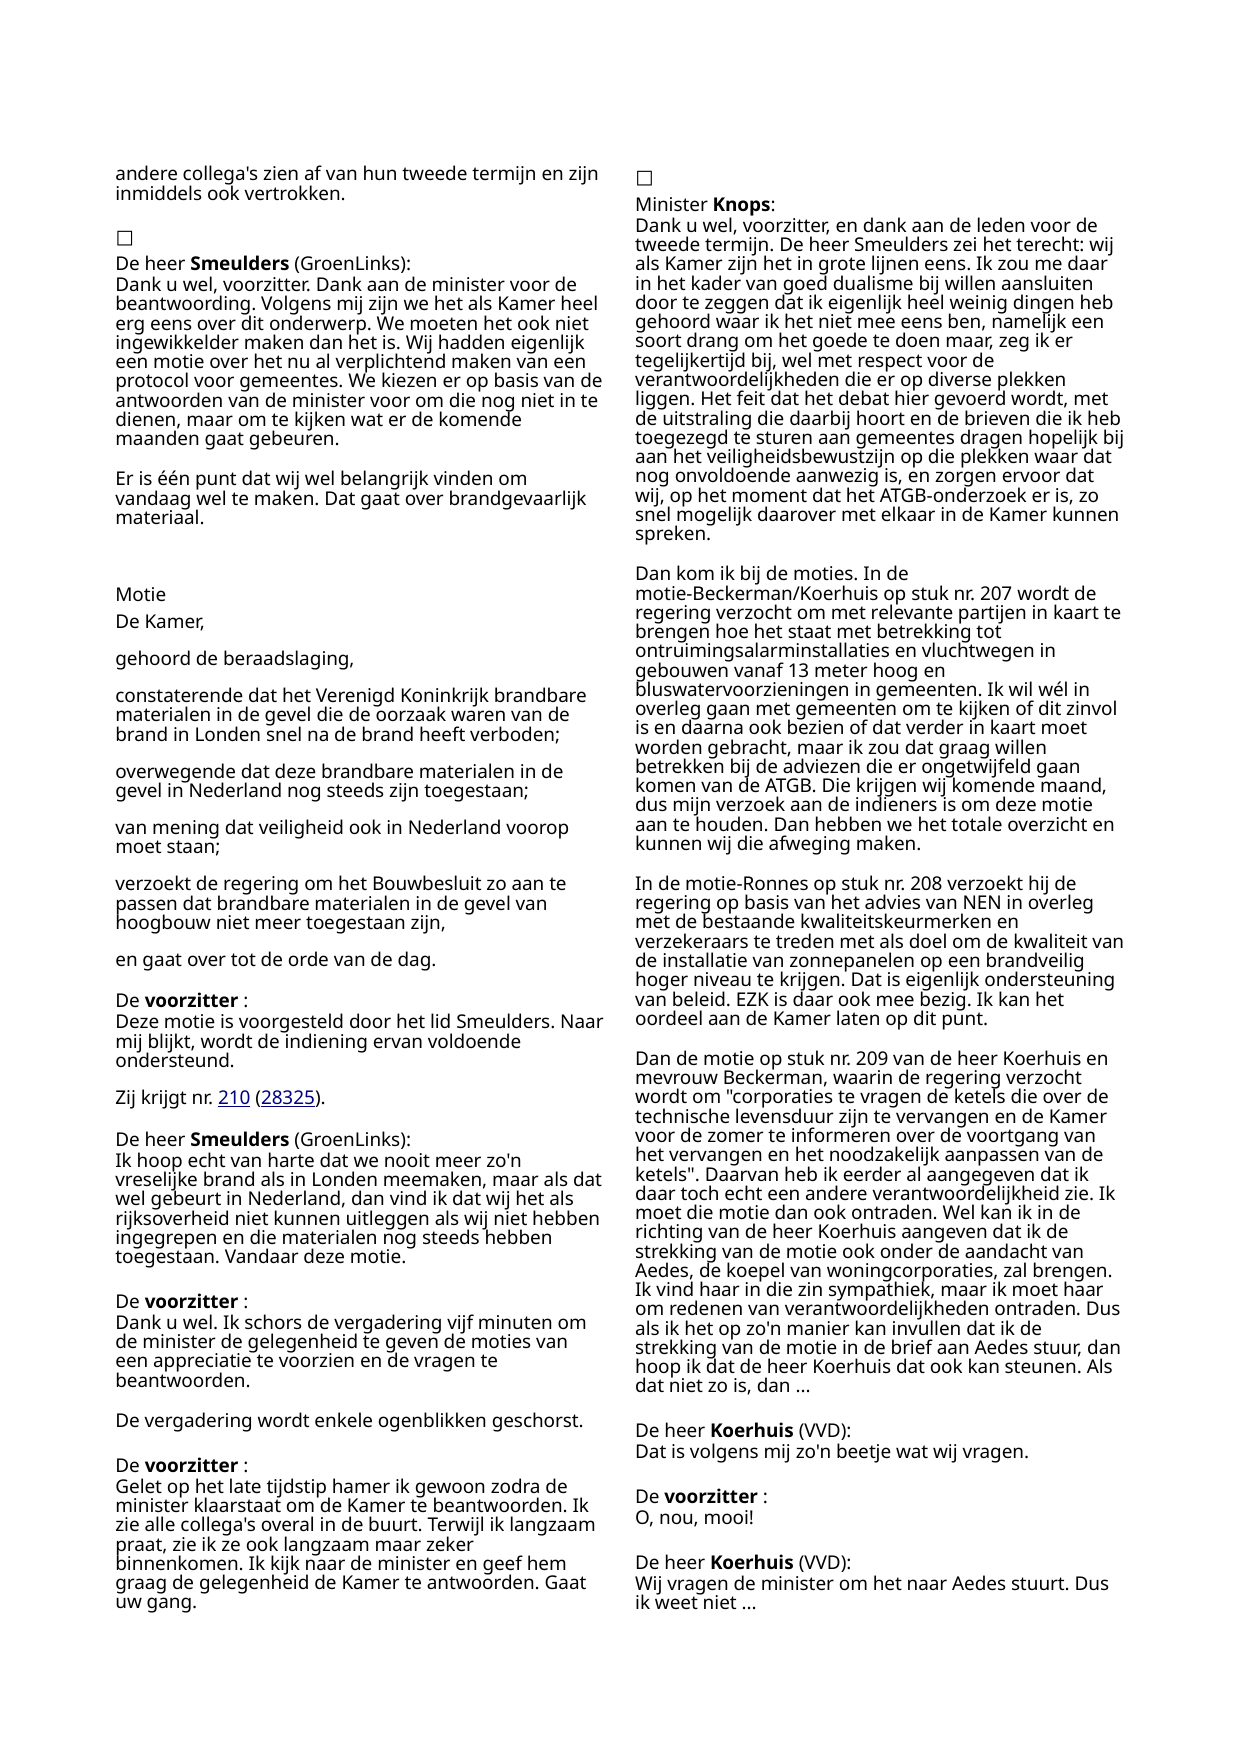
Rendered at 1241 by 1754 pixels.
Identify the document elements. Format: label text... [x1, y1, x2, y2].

text Gelet op het late tijdstip hamer ik gewoon zodra de minister klaarstaat om de Kamer te beantwoorden. Ik zie alle collega's overal in de buurt. Terwijl ik langzaam praat, zie ik ze ook langzaam maar zeker binnenkomen. Ik kijk naar de minister en geef hem graag de gelegenheid de Kamer te antwoorden. Gaat uw gang. [115, 1478, 605, 1613]
text van mening dat veiligheid ook in Nederland voorop moet staan; [115, 819, 605, 857]
text De voorzitter : [115, 1288, 605, 1314]
text constaterende dat het Verenigd Koninkrijk brandbare materialen in de gevel die de oorzaak waren van de brand in Londen snel na de brand heeft verboden; [115, 687, 605, 745]
text Motie [115, 582, 605, 607]
text Minister Knops: [635, 191, 1125, 217]
text De voorzitter : [115, 1452, 605, 1478]
text De heer Smeulders (GroenLinks): [115, 1126, 605, 1152]
text In de motie-Ronnes op stuk nr. 208 verzoekt hij de regering op basis van het advies van NEN in overleg met de bestaande kwaliteitskeurmerken en verzekeraars te treden met als doel om de kwaliteit van de installatie van zonnepanelen op een brandveilig hoger niveau te krijgen. Dat is eigenlijk ondersteuning van beleid. EZK is daar ook mee bezig. Ik kan het oordeel aan de Kamer laten op dit punt. [635, 875, 1125, 1029]
text gehoord de beraadslaging, [115, 650, 605, 669]
text De heer Smeulders (GroenLinks): [115, 250, 605, 276]
text De heer Koerhuis (VVD): [635, 1549, 1125, 1575]
text De heer Koerhuis (VVD): [635, 1418, 1125, 1443]
text De vergadering wordt enkele ogenblikken geschorst. [115, 1412, 605, 1431]
text verzoekt de regering om het Bouwbesluit zo aan te passen dat brandbare materialen in de gevel van hoogbouw niet meer toegestaan zijn, [115, 875, 605, 933]
text O, nou, mooi! [635, 1509, 1125, 1528]
text Dank u wel, voorzitter, en dank aan de leden voor de tweede termijn. De heer Smeulders zei het terecht: wij als Kamer zijn het in grote lijnen eens. Ik zou me daar in het kader van goed dualisme bij willen aansluiten door te zeggen dat ik eigenlijk heel weinig dingen heb gehoord waar ik het niet mee eens ben, namelijk een soort drang om het goede te doen maar, zeg ik er tegelijkertijd bij, wel met respect voor de verantwoordelijkheden die er op diverse plekken liggen. Het feit dat het debat hier gevoerd wordt, met de uitstraling die daarbij hoort en de brieven die ik heb toegezegd te sturen aan gemeentes dragen hopelijk bij aan het veiligheidsbewustzijn op die plekken waar dat nog onvoldoende aanwezig is, en zorgen ervoor dat wij, op het moment dat het ATGB-onderzoek er is, zo snel mogelijk daarover met elkaar in de Kamer kunnen spreken. [635, 217, 1125, 544]
text ⬜ [115, 225, 605, 250]
text Deze motie is voorgesteld door het lid Smeulders. Naar mij blijkt, wordt de indiening ervan voldoende ondersteund. [115, 1013, 605, 1071]
text andere collega's zien af van hun tweede termijn en zijn inmiddels ook vertrokken. [115, 165, 605, 204]
text ⬜ [635, 165, 1125, 191]
text Dank u wel. Ik schors de vergadering vijf minuten om de minister de gelegenheid te geven de moties van een appreciatie te voorzien en de vragen te beantwoorden. [115, 1314, 605, 1391]
text Dan de motie op stuk nr. 209 van de heer Koerhuis en mevrouw Beckerman, waarin de regering verzocht wordt om "corporaties te vragen de ketels die over de technische levensduur zijn te vervangen en de Kamer voor de zomer te informeren over de voortgang van het vervangen en het noodzakelijk aanpassen van de ketels". Daarvan heb ik eerder al aangegeven dat ik daar toch echt een andere verantwoordelijkheid zie. Ik moet die motie dan ook ontraden. Wel kan ik in de richting van de heer Koerhuis aangeven dat ik de strekking van de motie ook onder de aandacht van Aedes, de koepel van woningcorporaties, zal brengen. Ik vind haar in die zin sympathiek, maar ik moet haar om redenen van verantwoordelijkheden ontraden. Dus als ik het op zo'n manier kan invullen dat ik de strekking van de motie in de brief aan Aedes stuur, dan hoop ik dat de heer Koerhuis dat ook kan steunen. Als dat niet zo is, dan ... [635, 1050, 1125, 1397]
text Zij krijgt nr. 210 (28325). [115, 1089, 605, 1108]
text Dan kom ik bij de moties. In de motie-Beckerman/Koerhuis op stuk nr. 207 wordt de regering verzocht om met relevante partijen in kaart te brengen hoe het staat met betrekking tot ontruimingsalarminstallaties en vluchtwegen in gebouwen vanaf 13 meter hoog en bluswatervoorzieningen in gemeenten. Ik wil wél in overleg gaan met gemeenten om te kijken of dit zinvol is en daarna ook bezien of dat verder in kaart moet worden gebracht, maar ik zou dat graag willen betrekken bij de adviezen die er ongetwijfeld gaan komen van de ATGB. Die krijgen wij komende maand, dus mijn verzoek aan de indieners is om deze motie aan te houden. Dan hebben we het totale overzicht en kunnen wij die afweging maken. [635, 565, 1125, 854]
text en gaat over tot de orde van de dag. [115, 951, 605, 970]
text De Kamer, [115, 613, 605, 632]
text Dat is volgens mij zo'n beetje wat wij vragen. [635, 1443, 1125, 1463]
text Er is één punt dat wij wel belangrijk vinden om vandaag wel te maken. Dat gaat over brandgevaarlijk materiaal. [115, 470, 605, 528]
text De voorzitter : [635, 1483, 1125, 1509]
text overwegende dat deze brandbare materialen in de gevel in Nederland nog steeds zijn toegestaan; [115, 763, 605, 801]
text Ik hoop echt van harte dat we nooit meer zo'n vreselijke brand als in Londen meemaken, maar als dat wel gebeurt in Nederland, dan vind ik dat wij het als rijksoverheid niet kunnen uitleggen als wij niet hebben ingegrepen en die materialen nog steeds hebben toegestaan. Vandaar deze motie. [115, 1152, 605, 1267]
text Wij vragen de minister om het naar Aedes stuurt. Dus ik weet niet ... [635, 1575, 1125, 1613]
text Dank u wel, voorzitter. Dank aan de minister voor de beantwoording. Volgens mij zijn we het als Kamer heel erg eens over dit onderwerp. We moeten het ook niet ingewikkelder maken dan het is. Wij hadden eigenlijk een motie over het nu al verplichtend maken van een protocol voor gemeentes. We kiezen er op basis van de antwoorden van de minister voor om die nog niet in te dienen, maar om te kijken wat er de komende maanden gaat gebeuren. [115, 276, 605, 449]
text De voorzitter : [115, 988, 605, 1013]
